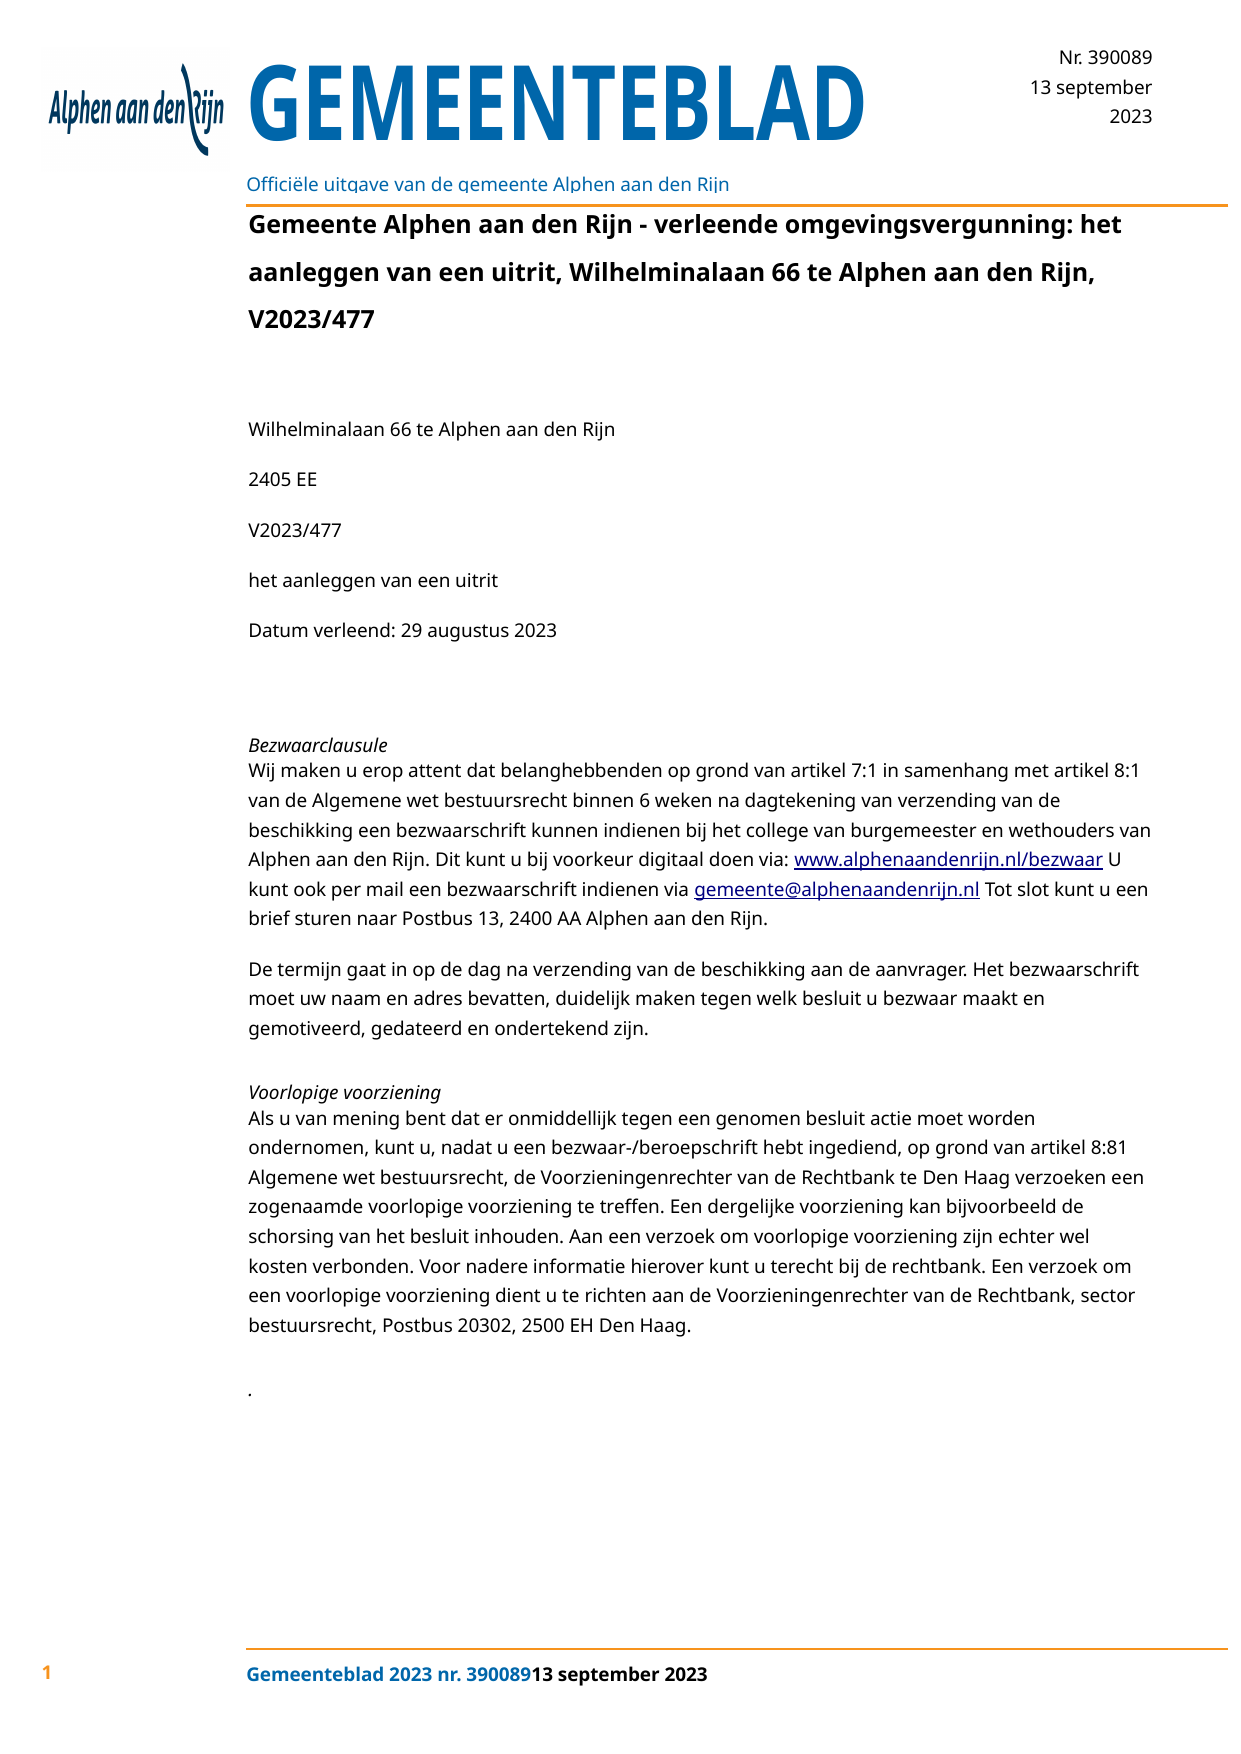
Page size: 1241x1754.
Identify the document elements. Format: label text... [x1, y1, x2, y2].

text Gemeente Alphen aan den Rijn - verleende omgevingsvergunning: het aanleggen van een uitrit, Wilhelminalaan 66 te Alphen aan den Rijn, V2023/477 [248, 207, 1152, 336]
text Als u van mening bent dat er onmiddellijk tegen een genomen besluit actie moet worden ondernomen, kunt u, nadat u een bezwaar-/beroepschrift hebt ingediend, op grond van artikel 8:81 Algemene wet bestuursrecht, de Voorzieningenrechter van de Rechtbank te Den Haag verzoeken een zogenaamde voorlopige voorziening te treffen. Een dergelijke voorziening kan bijvoorbeeld de schorsing van het besluit inhouden. Aan een verzoek om voorlopige voorziening zijn echter wel kosten verbonden. Voor nadere informatie hierover kunt u terecht bij de rechtbank. Een verzoek om een voorlopige voorziening dient u te richten aan de Voorzieningenrechter van de Rechtbank, sector bestuursrecht, Postbus 20302, 2500 EH Den Haag. [248, 1105, 1152, 1338]
text V2023/477 [248, 517, 1152, 542]
text Bezwaarclausule [248, 732, 1152, 758]
picture [41, 47, 231, 172]
text Wilhelminalaan 66 te Alphen aan den Rijn [248, 416, 1152, 442]
text Voorlopige voorziening [248, 1079, 1152, 1105]
text Datum verleend: 29 augustus 2023 [248, 618, 1152, 643]
text 2405 EE [248, 466, 1152, 492]
text Wij maken u erop attent dat belanghebbenden op grond van artikel 7:1 in samenhang met artikel 8:1 van de Algemene wet bestuursrecht binnen 6 weken na dagtekening van verzending van de beschikking een bezwaarschrift kunnen indienen bij het college van burgemeester en wethouders van Alphen aan den Rijn. Dit kunt u bij voorkeur digitaal doen via: www.alphenaandenrijn.nl/bezwaar U kunt ook per mail een bezwaarschrift indienen via gemeente@alphenaandenrijn.nl Tot slot kunt u een brief sturen naar Postbus 13, 2400 AA Alphen aan den Rijn. [248, 758, 1152, 931]
text De termijn gaat in op de dag na verzending van de beschikking aan de aanvrager. Het bezwaarschrift moet uw naam en adres bevatten, duidelijk maken tegen welk besluit u bezwaar maakt en gemotiveerd, gedateerd en ondertekend zijn. [248, 956, 1152, 1041]
text . [248, 1376, 1152, 1402]
text het aanleggen van een uitrit [248, 567, 1152, 593]
